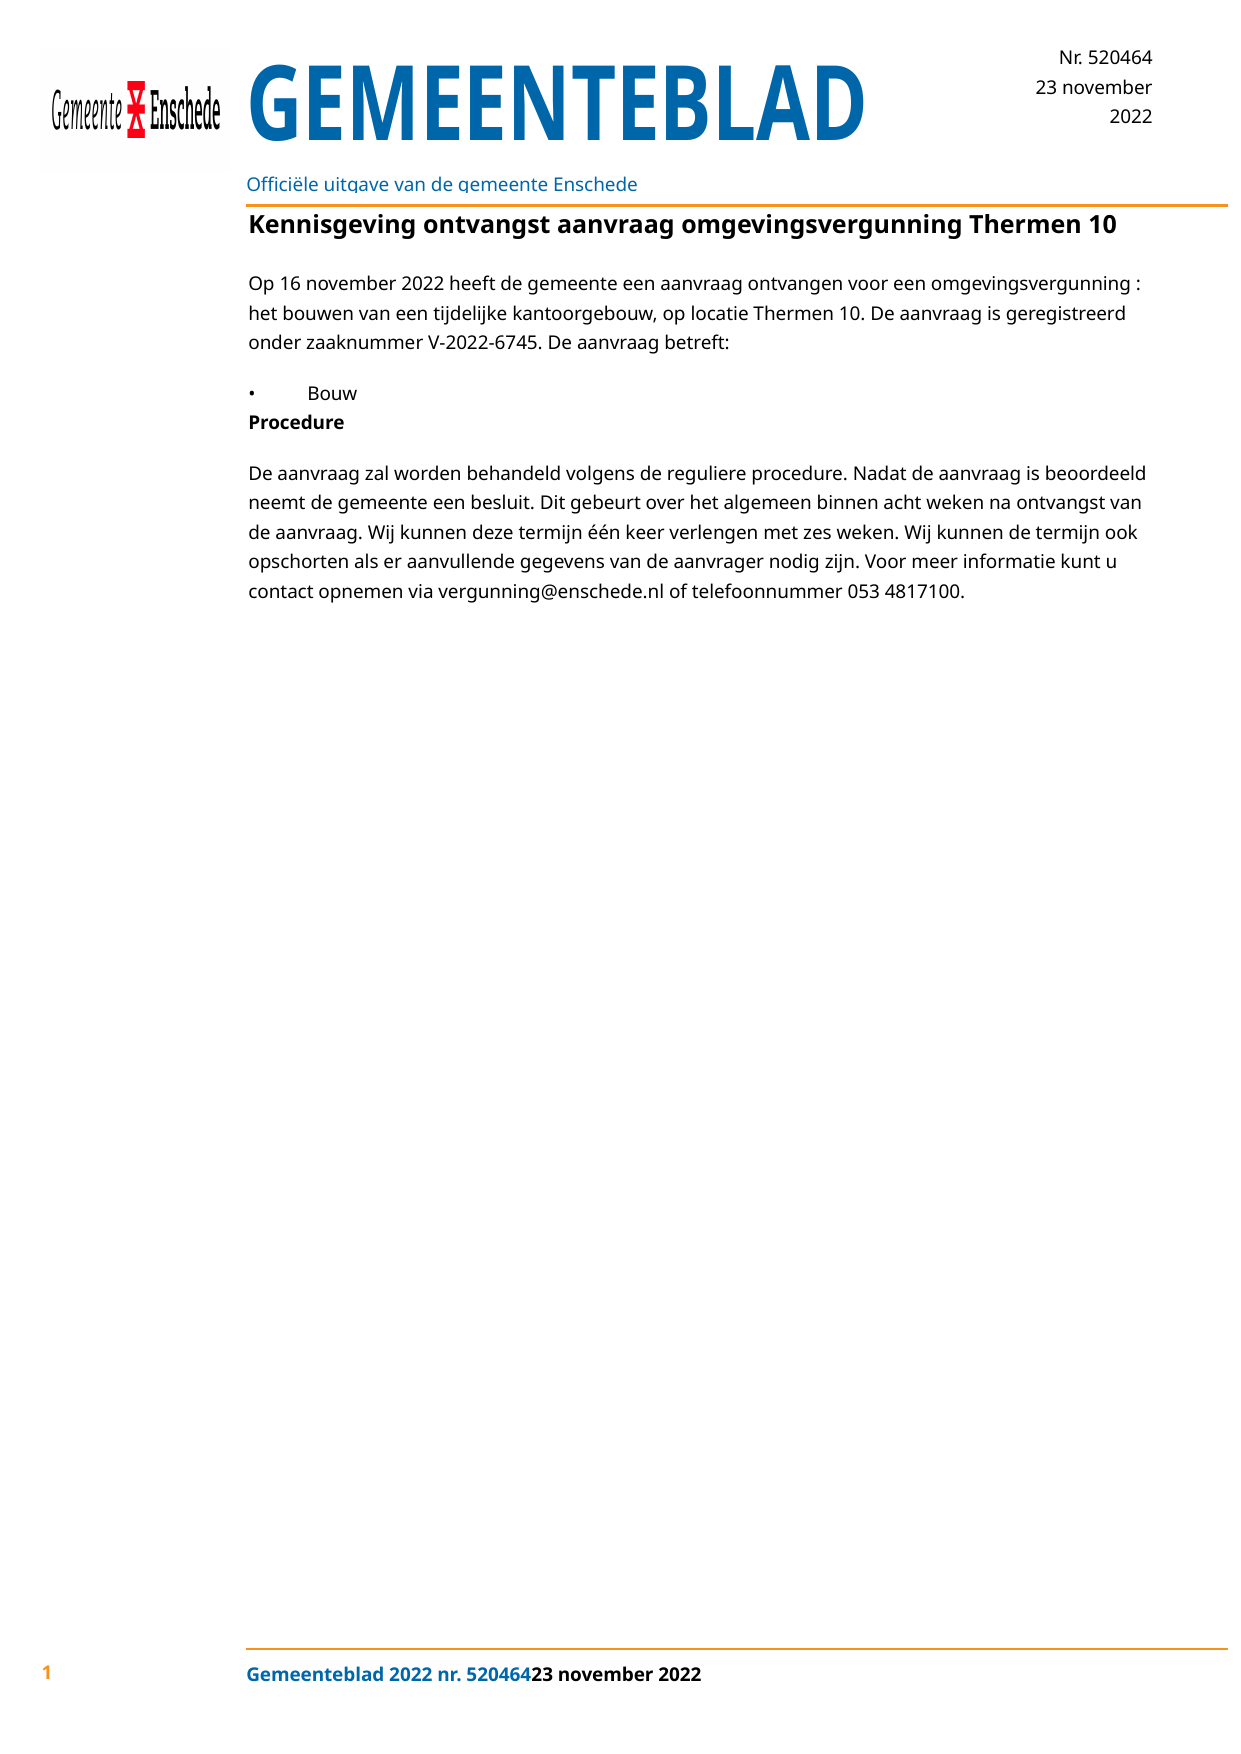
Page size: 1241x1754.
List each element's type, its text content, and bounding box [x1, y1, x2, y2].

picture [41, 47, 231, 172]
text Kennisgeving ontvangst aanvraag omgevingsvergunning Thermen 10 [248, 207, 1152, 241]
text De aanvraag zal worden behandeld volgens de reguliere procedure. Nadat de aanvraag is beoordeeld neemt de gemeente een besluit. Dit gebeurt over het algemeen binnen acht weken na ontvangst van de aanvraag. Wij kunnen deze termijn één keer verlengen met zes weken. Wij kunnen de termijn ook opschorten als er aanvullende gegevens van de aanvrager nodig zijn. Voor meer informatie kunt u contact opnemen via vergunning@enschede.nl of telefoonnummer 053 4817100. [248, 460, 1152, 604]
text Op 16 november 2022 heeft de gemeente een aanvraag ontvangen voor een omgevingsvergunning : het bouwen van een tijdelijke kantoorgebouw, op locatie Thermen 10. De aanvraag is geregistreerd onder zaaknummer V-2022-6745. De aanvraag betreft: [248, 270, 1152, 355]
list Bouw [248, 380, 1152, 406]
text Procedure [248, 409, 1152, 435]
